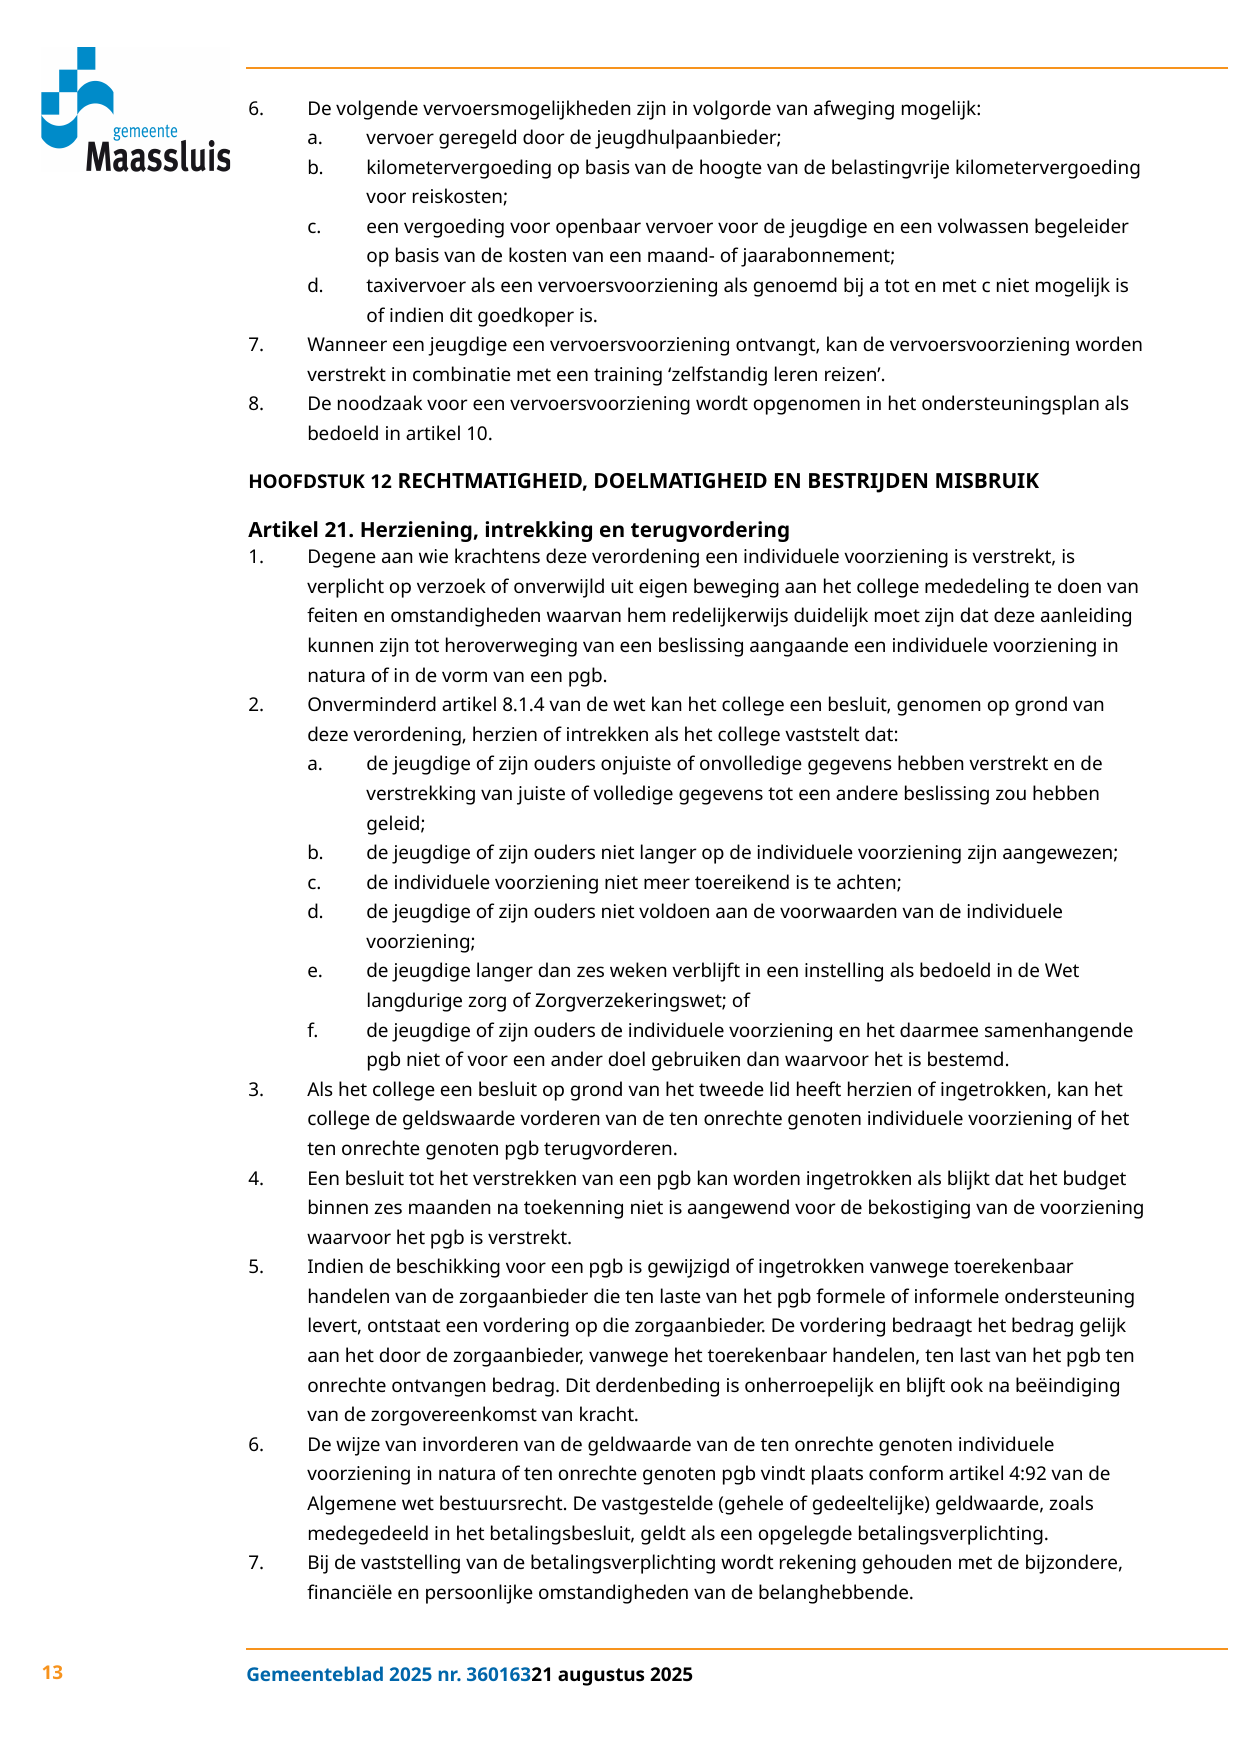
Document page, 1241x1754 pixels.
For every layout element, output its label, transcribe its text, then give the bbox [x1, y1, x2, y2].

picture [41, 47, 231, 172]
picture [41, 47, 77, 92]
text Artikel 21. Herziening, intrekking en terugvordering [248, 515, 1152, 543]
list De noodzaak voor een vervoersvoorziening wordt opgenomen in het ondersteuningsplan als bedoeld in artikel 10. [248, 391, 1152, 446]
list Degene aan wie krachtens deze verordening een individuele voorziening is verstrekt, is verplicht op verzoek of onverwijld uit eigen beweging aan het college mededeling te doen van feiten en omstandigheden waarvan hem redelijkerwijs duidelijk moet zijn dat deze aanleiding kunnen zijn tot heroverweging van een beslissing aangaande een individuele voorziening in natura of in de vorm van een pgb. [248, 543, 1152, 688]
list de jeugdige of zijn ouders niet langer op de individuele voorziening zijn aangewezen; [307, 839, 1152, 865]
list kilometervergoeding op basis van de hoogte van de belastingvrije kilometervergoeding voor reiskosten; [307, 154, 1152, 209]
list taxivervoer als een vervoersvoorziening als genoemd bij a tot en met c niet mogelijk is of indien dit goedkoper is. [307, 272, 1152, 328]
list de jeugdige of zijn ouders de individuele voorziening en het daarmee samenhangende pgb niet of voor een ander doel gebruiken dan waarvoor het is bestemd. [307, 1017, 1152, 1072]
list De wijze van invorderen van de geldwaarde van de ten onrechte genoten individuele voorziening in natura of ten onrechte genoten pgb vindt plaats conform artikel 4:92 van de Algemene wet bestuursrecht. De vastgestelde (gehele of gedeeltelijke) geldwaarde, zoals medegedeeld in het betalingsbesluit, geldt als een opgelegde betalingsverplichting. [248, 1431, 1152, 1546]
list Bij de vaststelling van de betalingsverplichting wordt rekening gehouden met de bijzondere, financiële en persoonlijke omstandigheden van de belanghebbende. [248, 1549, 1152, 1605]
list Een besluit tot het verstrekken van een pgb kan worden ingetrokken als blijkt dat het budget binnen zes maanden na toekenning niet is aangewend voor de bekostiging van de voorziening waarvoor het pgb is verstrekt. [248, 1165, 1152, 1250]
list Wanneer een jeugdige een vervoersvoorziening ontvangt, kan de vervoersvoorziening worden verstrekt in combinatie met een training ‘zelfstandig leren reizen’. [248, 331, 1152, 387]
list de jeugdige of zijn ouders niet voldoen aan de voorwaarden van de individuele voorziening; [307, 898, 1152, 954]
list De volgende vervoersmogelijkheden zijn in volgorde van afweging mogelijk: [248, 95, 1152, 121]
list Als het college een besluit op grond van het tweede lid heeft herzien of ingetrokken, kan het college de geldswaarde vorderen van de ten onrechte genoten individuele voorziening of het ten onrechte genoten pgb terugvorderen. [248, 1076, 1152, 1161]
list Onverminderd artikel 8.1.4 van de wet kan het college een besluit, genomen op grond van deze verordening, herzien of intrekken als het college vaststelt dat: [248, 691, 1152, 747]
list de jeugdige of zijn ouders onjuiste of onvolledige gegevens hebben verstrekt en de verstrekking van juiste of volledige gegevens tot een andere beslissing zou hebben geleid; [307, 751, 1152, 836]
list vervoer geregeld door de jeugdhulpaanbieder; [307, 124, 1152, 150]
list een vergoeding voor openbaar vervoer voor de jeugdige en een volwassen begeleider op basis van de kosten van een maand- of jaarabonnement; [307, 213, 1152, 268]
text HOOFDSTUK 12 RECHTMATIGHEID, DOELMATIGHEID EN BESTRIJDEN MISBRUIK [248, 466, 1152, 494]
list de individuele voorziening niet meer toereikend is te achten; [307, 869, 1152, 895]
list de jeugdige langer dan zes weken verblijft in een instelling als bedoeld in de Wet langdurige zorg of Zorgverzekeringswet; of [307, 958, 1152, 1013]
list Indien de beschikking voor een pgb is gewijzigd of ingetrokken vanwege toerekenbaar handelen van de zorgaanbieder die ten laste van het pgb formele of informele ondersteuning levert, ontstaat een vordering op die zorgaanbieder. De vordering bedraagt het bedrag gelijk aan het door de zorgaanbieder, vanwege het toerekenbaar handelen, ten last van het pgb ten onrechte ontvangen bedrag. Dit derdenbeding is onherroepelijk en blijft ook na beëindiging van de zorgovereenkomst van kracht. [248, 1253, 1152, 1427]
